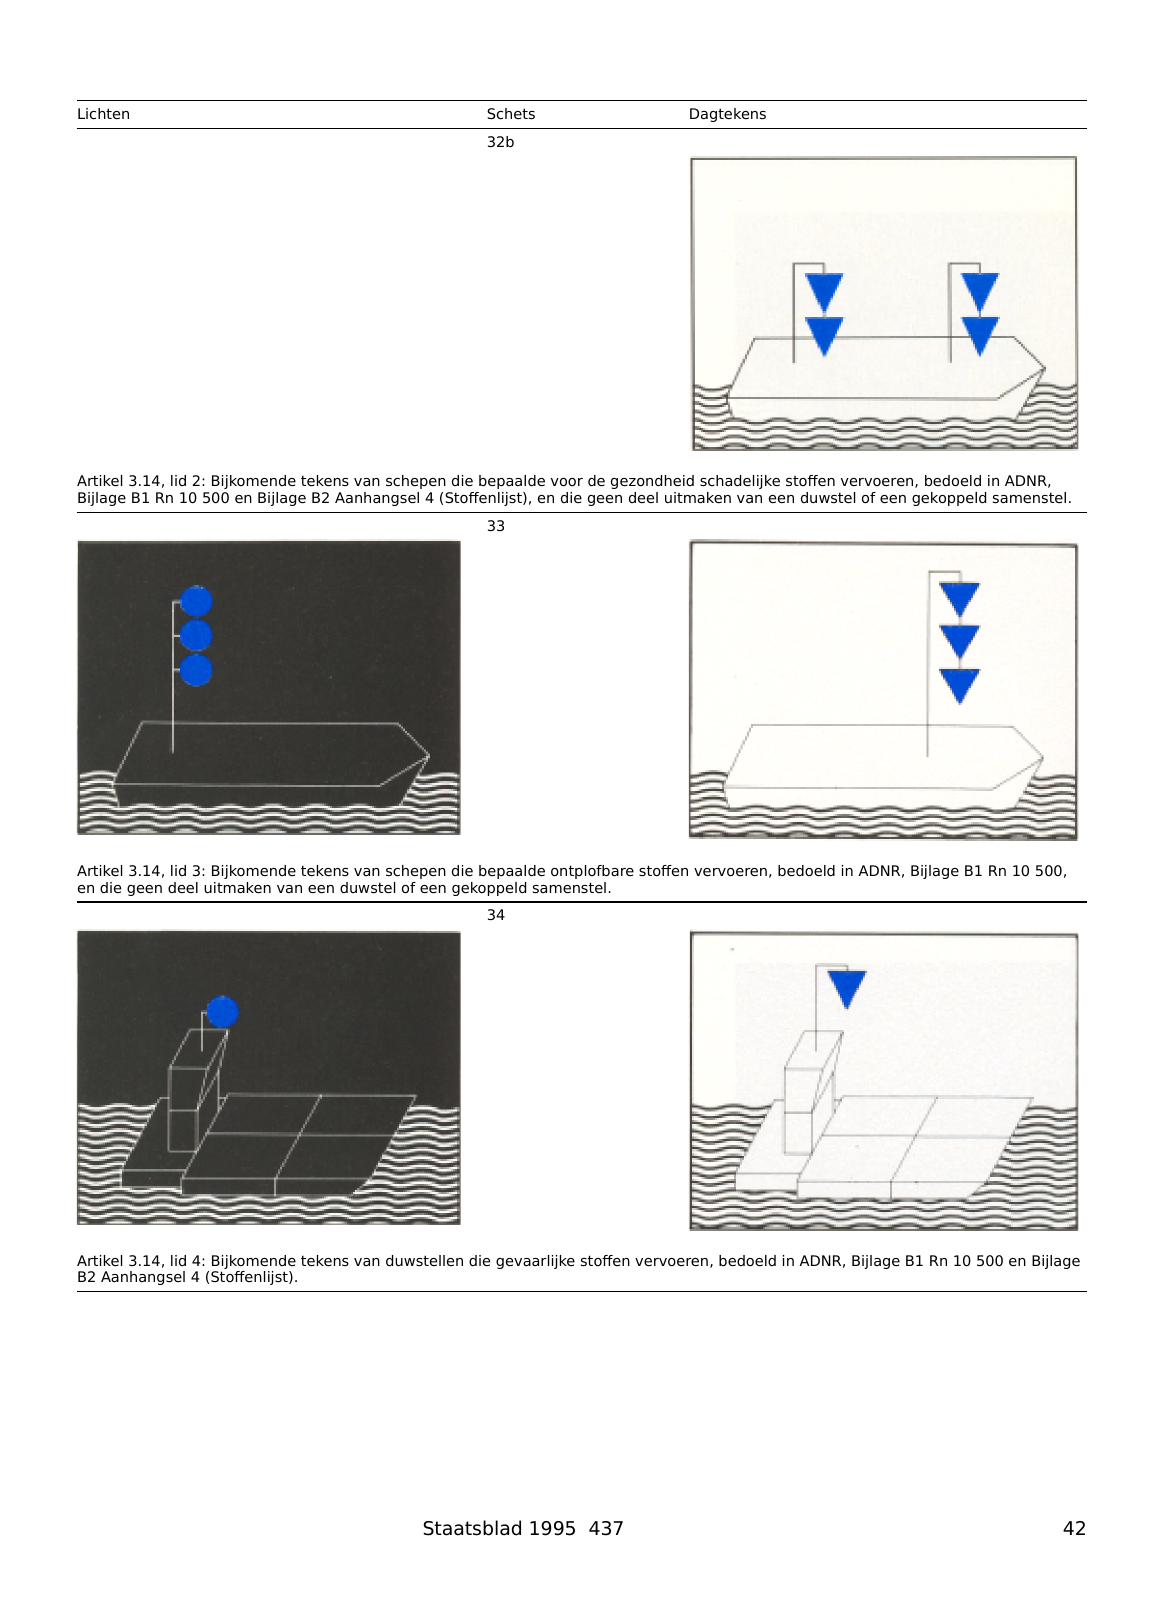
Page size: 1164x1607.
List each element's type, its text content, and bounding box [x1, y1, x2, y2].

table_cell [77, 903, 481, 1252]
table_cell [683, 129, 1087, 473]
table_cell [683, 903, 1087, 1252]
picture [76, 929, 461, 1225]
table_cell Artikel 3.14, lid 4: Bijkomende tekens van duwstellen die gevaarlijke stoffen vervoeren, bedoeld in ADNR, Bijlage B1 Rn 10 500 en Bijlage B2 Aanhangsel 4 (Stoffenlijst). [77, 1253, 1087, 1291]
picture [688, 539, 1079, 841]
table_cell [683, 513, 1087, 863]
table_cell Artikel 3.14, lid 2: Bijkomende tekens van schepen die bepaalde voor de gezondheid schadelijke stoffen vervoeren, bedoeld in ADNR, Bijlage B1 Rn 10 500 en Bijlage B2 Aanhangsel 4 (Stoffenlijst), en die geen deel uitmaken van een duwstel of een gekoppeld samenstel. [77, 473, 1087, 512]
table_cell 32b [481, 129, 683, 473]
picture [688, 155, 1079, 451]
table_header Schets [481, 101, 683, 128]
table_cell 34 [481, 903, 683, 1252]
picture [76, 539, 461, 835]
table_header Dagtekens [683, 101, 1087, 128]
table_cell [77, 129, 481, 473]
table_cell [77, 513, 481, 863]
table_cell Artikel 3.14, lid 3: Bijkomende tekens van schepen die bepaalde ontplofbare stoffen vervoeren, bedoeld in ADNR, Bijlage B1 Rn 10 500, en die geen deel uitmaken van een duwstel of een gekoppeld samenstel. [77, 863, 1087, 901]
picture [688, 929, 1079, 1231]
table_header Lichten [77, 101, 481, 128]
table_cell 33 [481, 513, 683, 863]
